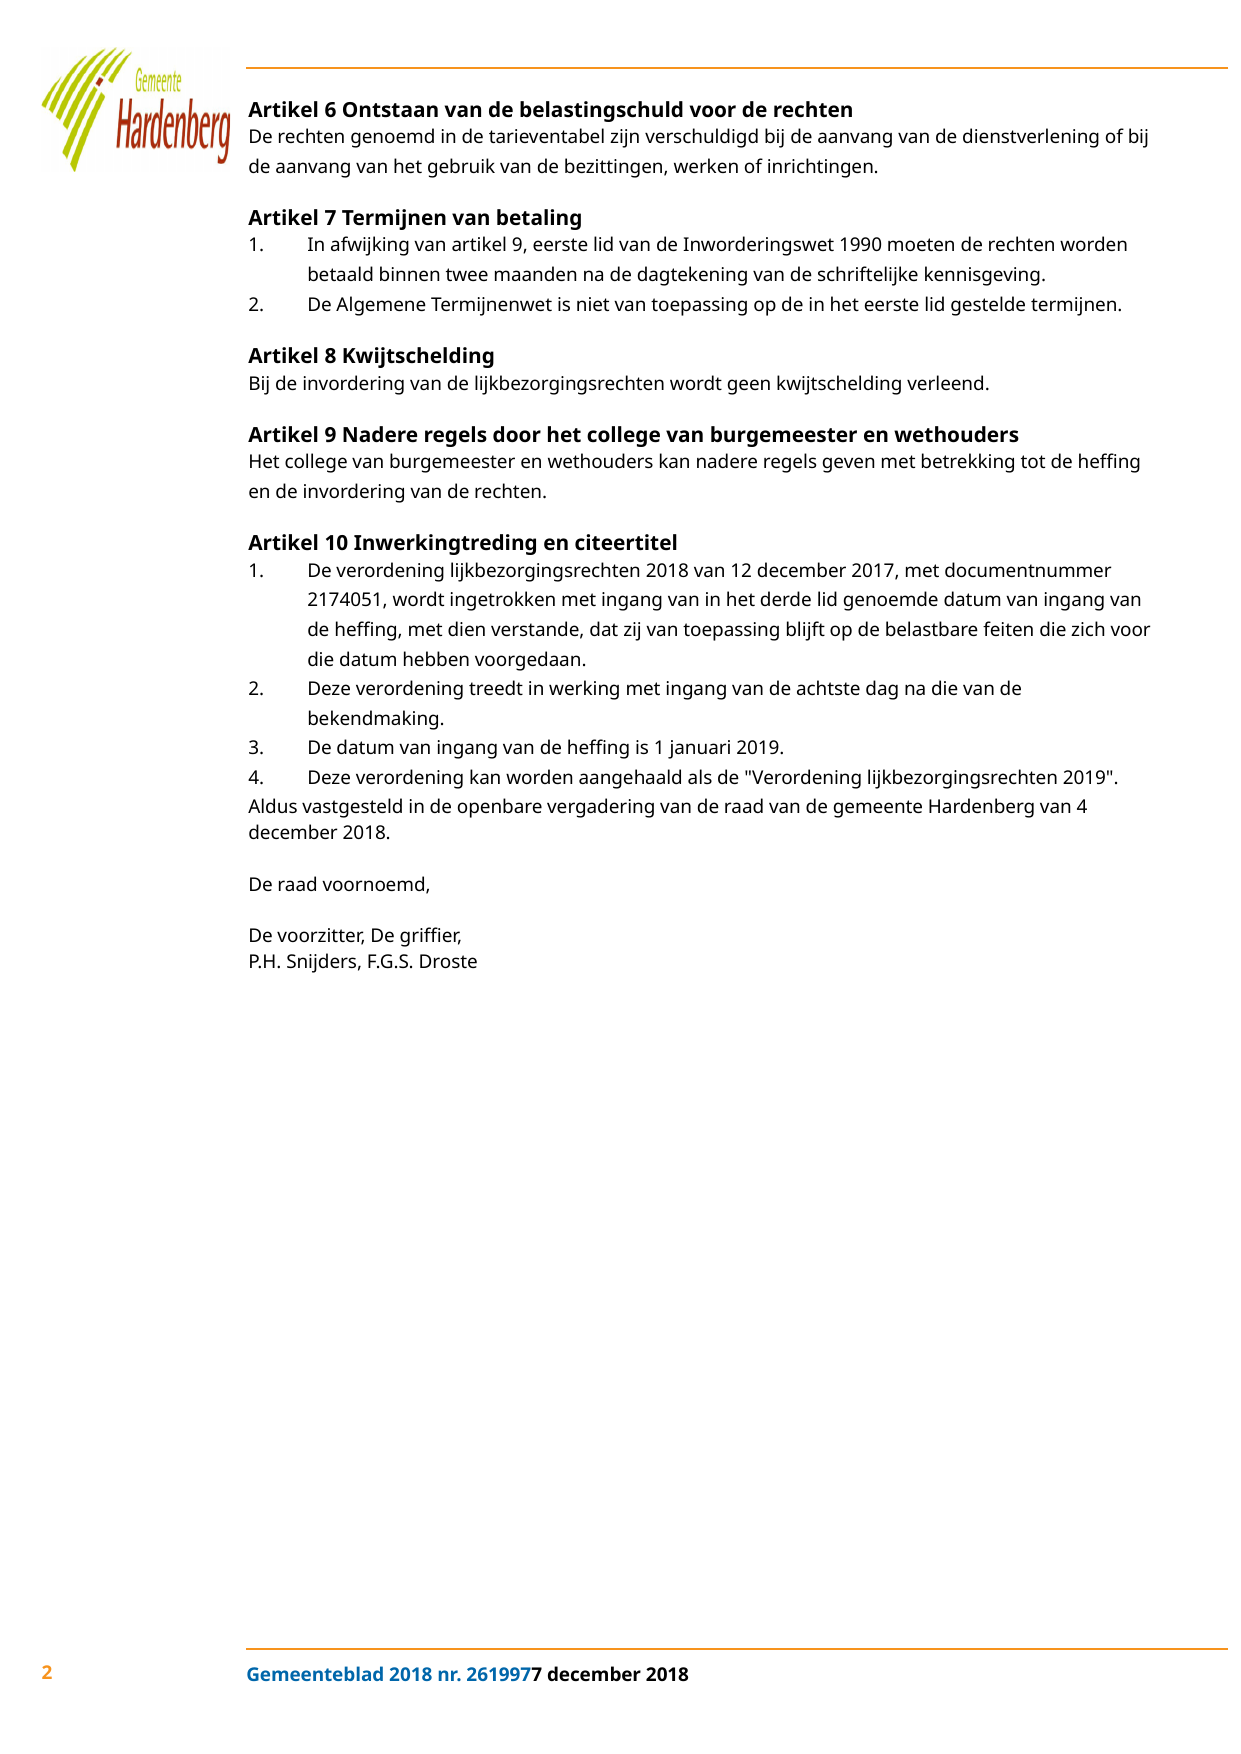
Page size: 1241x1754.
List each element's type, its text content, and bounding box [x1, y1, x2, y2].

list De verordening lijkbezorgingsrechten 2018 van 12 december 2017, met documentnummer 2174051, wordt ingetrokken met ingang van in het derde lid genoemde datum van ingang van de heffing, met dien verstande, dat zij van toepassing blijft op de belastbare feiten die zich voor die datum hebben voorgedaan. [248, 557, 1152, 671]
text Artikel 10 Inwerkingtreding en citeertitel [248, 528, 1152, 557]
text Bij de invordering van de lijkbezorgingsrechten wordt geen kwijtschelding verleend. [248, 370, 1152, 395]
list De datum van ingang van de heffing is 1 januari 2019. [248, 734, 1152, 760]
text Het college van burgemeester en wethouders kan nadere regels geven met betrekking tot de heffing en de invordering van de rechten. [248, 448, 1152, 504]
text Artikel 9 Nadere regels door het college van burgemeester en wethouders [248, 420, 1152, 448]
text Artikel 8 Kwijtschelding [248, 341, 1152, 370]
list In afwijking van artikel 9, eerste lid van de Inworderingswet 1990 moeten de rechten worden betaald binnen twee maanden na de dagtekening van de schriftelijke kennisgeving. [248, 232, 1152, 287]
text Artikel 6 Ontstaan van de belastingschuld voor de rechten [248, 95, 1152, 123]
list Deze verordening kan worden aangehaald als de "Verordening lijkbezorgingsrechten 2019". [248, 764, 1152, 790]
text Artikel 7 Termijnen van betaling [248, 203, 1152, 232]
picture [41, 47, 231, 172]
list De Algemene Termijnenwet is niet van toepassing op de in het eerste lid gestelde termijnen. [248, 291, 1152, 317]
text De raad voornoemd, [248, 871, 1152, 897]
text De rechten genoemd in de tarieventabel zijn verschuldigd bij de aanvang van de dienstverlening of bij de aanvang van het gebruik van de bezittingen, werken of inrichtingen. [248, 123, 1152, 178]
text P.H. Snijders, F.G.S. Droste [248, 948, 1152, 974]
text De voorzitter, De griffier, [248, 922, 1152, 948]
text Aldus vastgesteld in de openbare vergadering van de raad van de gemeente Hardenberg van 4 december 2018. [248, 794, 1152, 845]
list Deze verordening treedt in werking met ingang van de achtste dag na die van de bekendmaking. [248, 675, 1152, 731]
